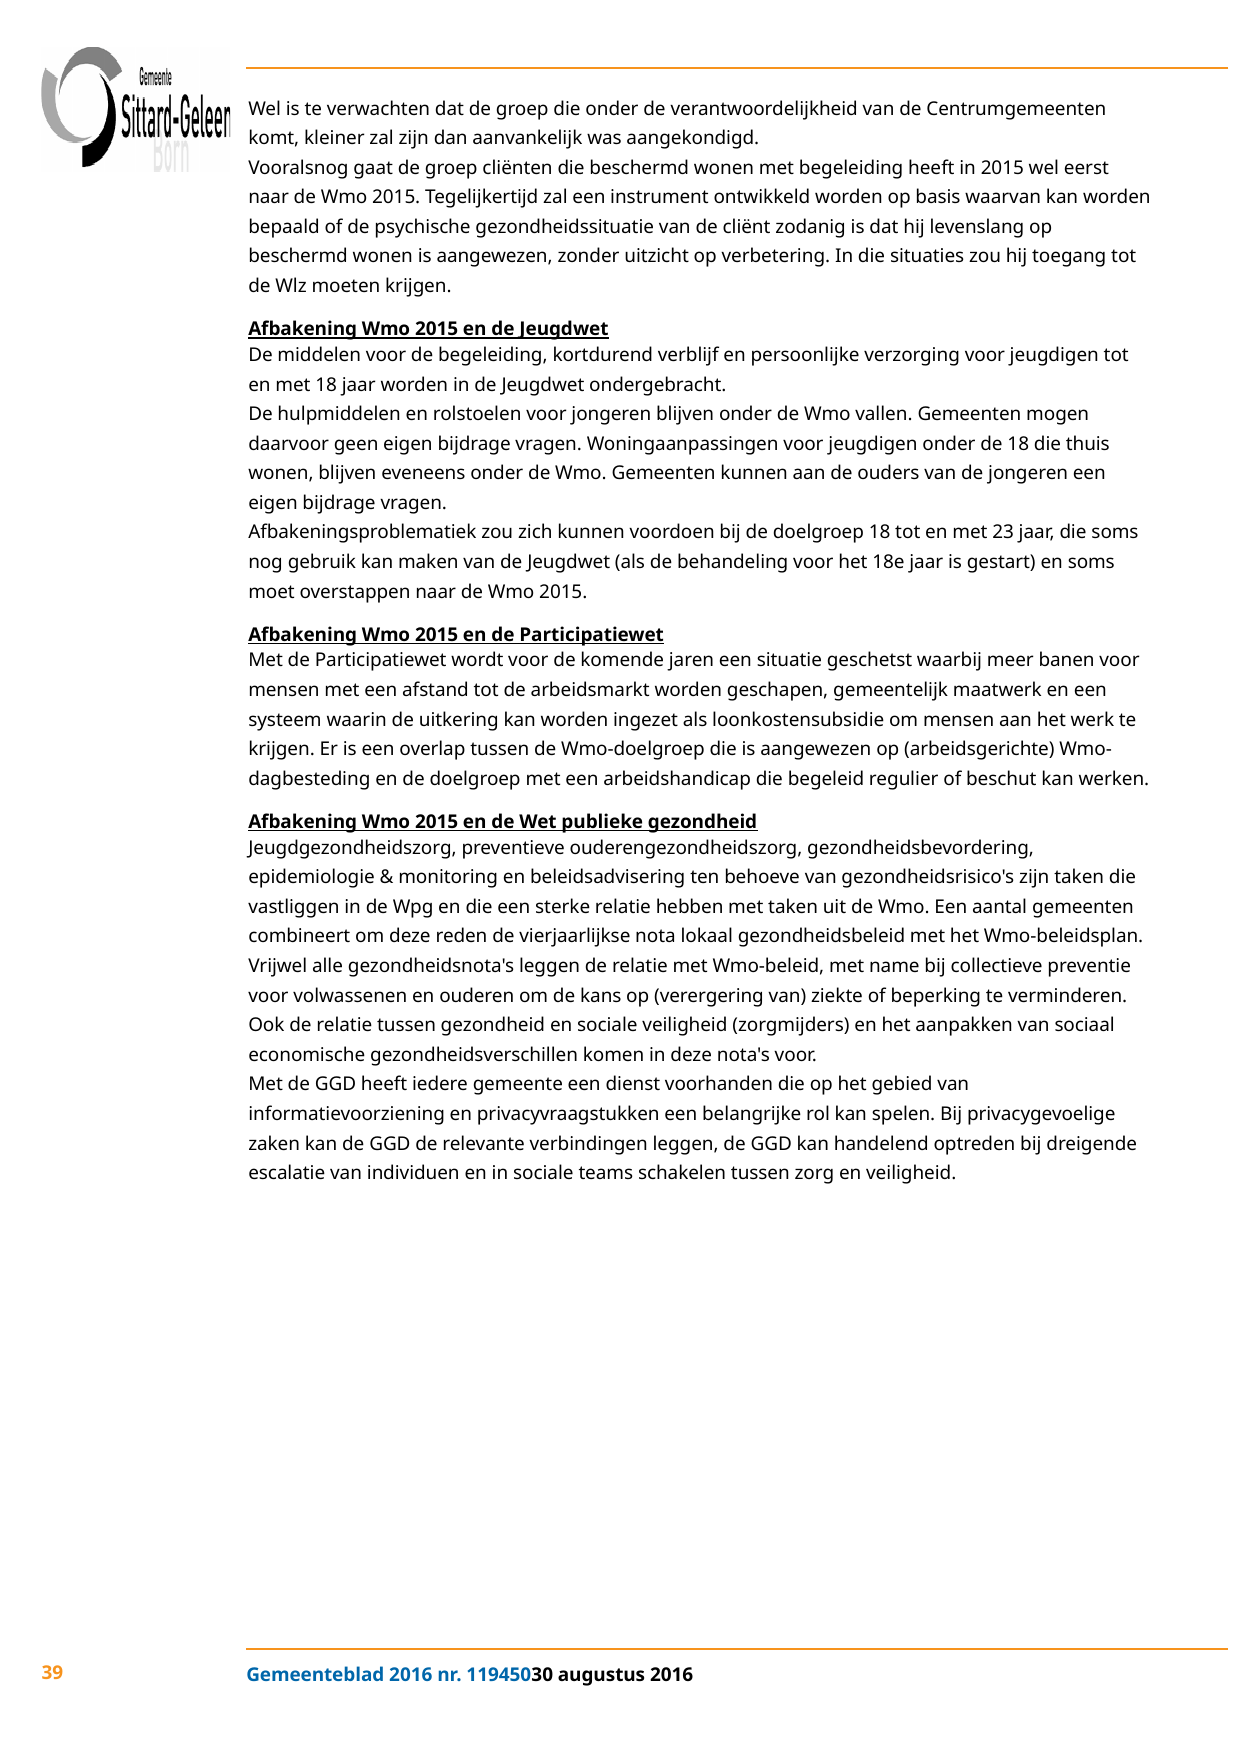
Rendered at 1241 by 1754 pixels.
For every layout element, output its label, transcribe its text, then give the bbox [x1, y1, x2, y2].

text Afbakening Wmo 2015 en de Participatiewet [248, 621, 1152, 647]
text Afbakening Wmo 2015 en de Wet publieke gezondheid [248, 808, 1152, 834]
text De hulpmiddelen en rolstoelen voor jongeren blijven onder de Wmo vallen. Gemeenten mogen daarvoor geen eigen bijdrage vragen. Woningaanpassingen voor jeugdigen onder de 18 die thuis wonen, blijven eveneens onder de Wmo. Gemeenten kunnen aan de ouders van de jongeren een eigen bijdrage vragen. [248, 400, 1152, 515]
picture [41, 47, 231, 172]
text Vooralsnog gaat de groep cliënten die beschermd wonen met begeleiding heeft in 2015 wel eerst naar de Wmo 2015. Tegelijkertijd zal een instrument ontwikkeld worden op basis waarvan kan worden bepaald of de psychische gezondheidssituatie van de cliënt zodanig is dat hij levenslang op beschermd wonen is aangewezen, zonder uitzicht op verbetering. In die situaties zou hij toegang tot de Wlz moeten krijgen. [248, 154, 1152, 298]
text Afbakeningsproblematiek zou zich kunnen voordoen bij de doelgroep 18 tot en met 23 jaar, die soms nog gebruik kan maken van de Jeugdwet (als de behandeling voor het 18e jaar is gestart) en soms moet overstappen naar de Wmo 2015. [248, 519, 1152, 603]
text Wel is te verwachten dat de groep die onder de verantwoordelijkheid van de Centrumgemeenten komt, kleiner zal zijn dan aanvankelijk was aangekondigd. [248, 95, 1152, 150]
text Met de GGD heeft iedere gemeente een dienst voorhanden die op het gebied van informatievoorziening en privacyvraagstukken een belangrijke rol kan spelen. Bij privacygevoelige zaken kan de GGD de relevante verbindingen leggen, de GGD kan handelend optreden bij dreigende escalatie van individuen en in sociale teams schakelen tussen zorg en veiligheid. [248, 1071, 1152, 1185]
text Jeugdgezondheidszorg, preventieve ouderengezondheidszorg, gezondheidsbevordering, epidemiologie & monitoring en beleidsadvisering ten behoeve van gezondheidsrisico's zijn taken die vastliggen in de Wpg en die een sterke relatie hebben met taken uit de Wmo. Een aantal gemeenten combineert om deze reden de vierjaarlijkse nota lokaal gezondheidsbeleid met het Wmo-beleidsplan. Vrijwel alle gezondheidsnota's leggen de relatie met Wmo-beleid, met name bij collectieve preventie voor volwassenen en ouderen om de kans op (verergering van) ziekte of beperking te verminderen. Ook de relatie tussen gezondheid en sociale veiligheid (zorgmijders) en het aanpakken van sociaal economische gezondheidsverschillen komen in deze nota's voor. [248, 834, 1152, 1067]
text Met de Participatiewet wordt voor de komende jaren een situatie geschetst waarbij meer banen voor mensen met een afstand tot de arbeidsmarkt worden geschapen, gemeentelijk maatwerk en een systeem waarin de uitkering kan worden ingezet als loonkostensubsidie om mensen aan het werk te krijgen. Er is een overlap tussen de Wmo-doelgroep die is aangewezen op (arbeidsgerichte) Wmo-dagbesteding en de doelgroep met een arbeidshandicap die begeleid regulier of beschut kan werken. [248, 647, 1152, 791]
text Afbakening Wmo 2015 en de Jeugdwet [248, 315, 1152, 341]
text De middelen voor de begeleiding, kortdurend verblijf en persoonlijke verzorging voor jeugdigen tot en met 18 jaar worden in de Jeugdwet ondergebracht. [248, 341, 1152, 396]
